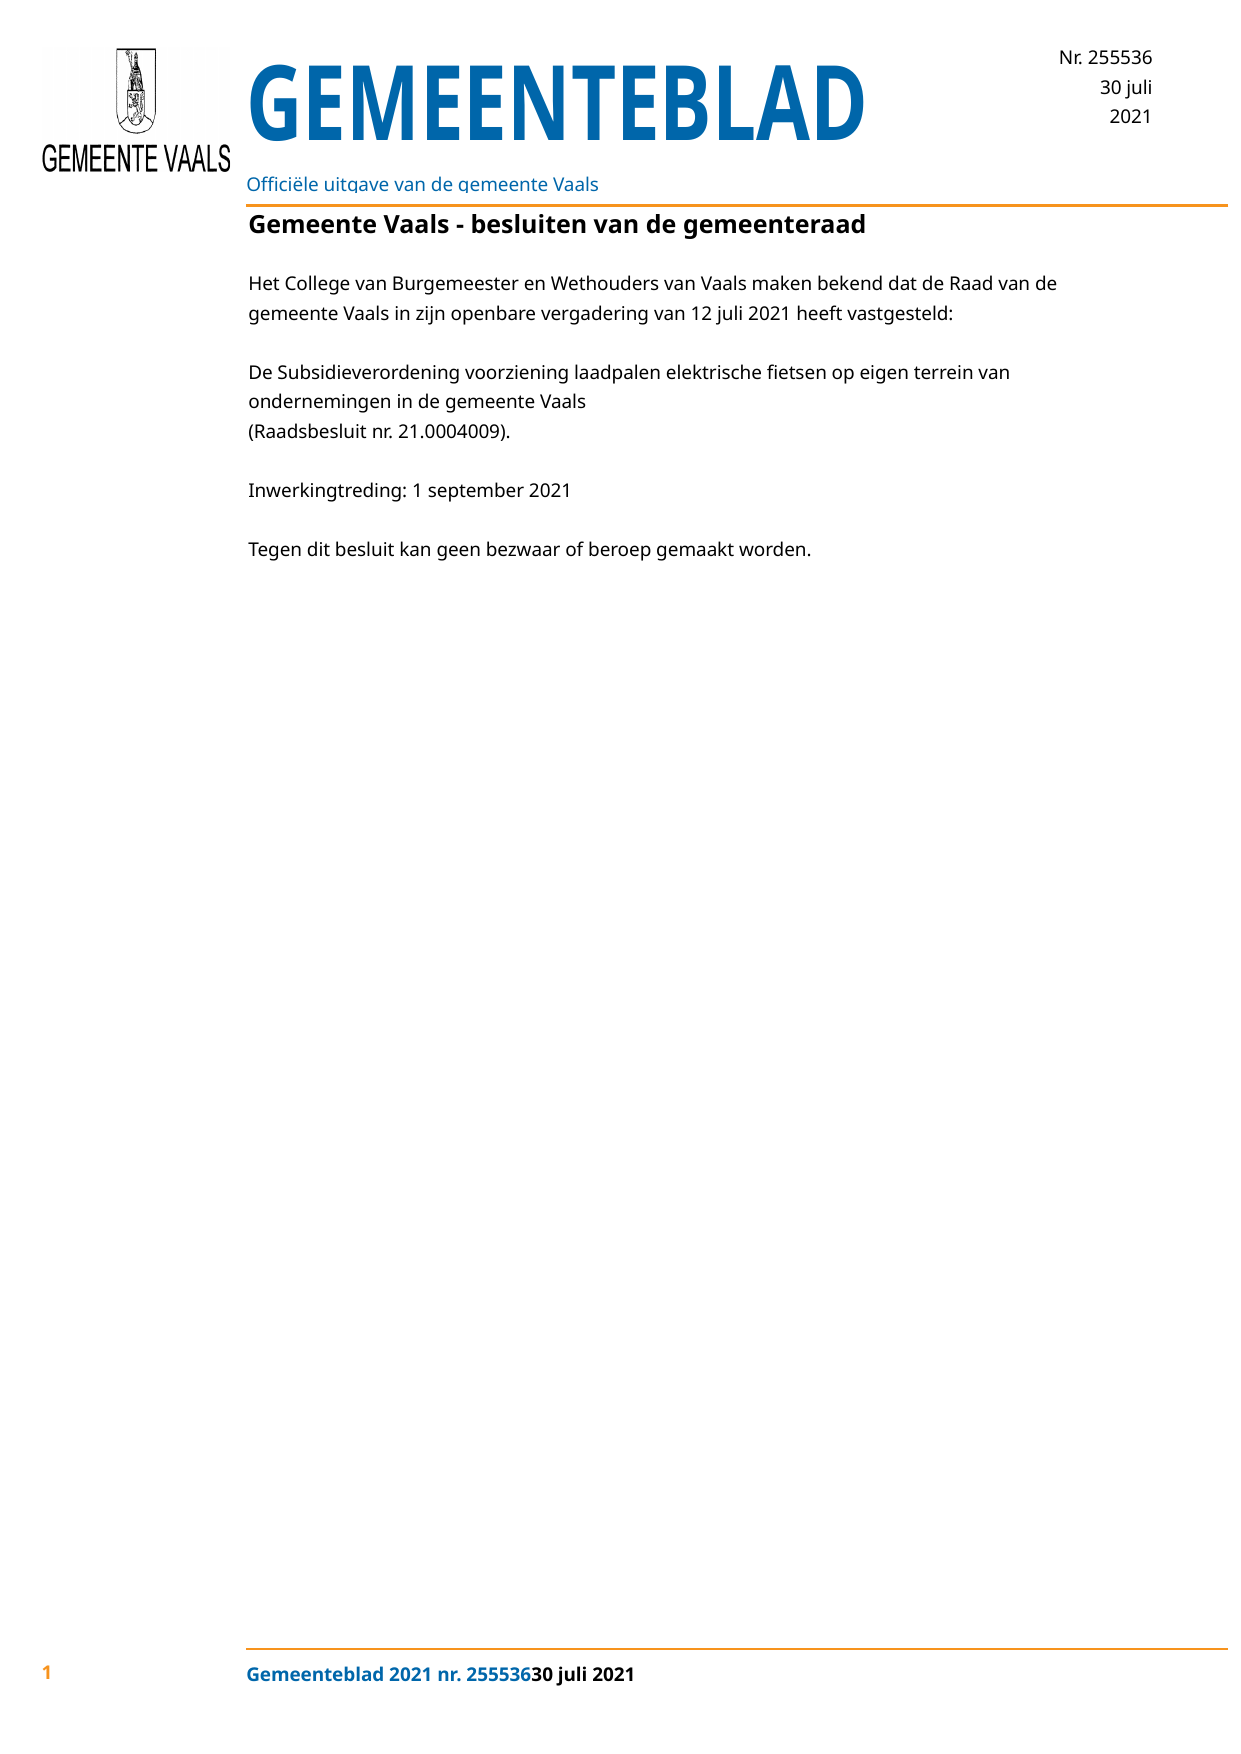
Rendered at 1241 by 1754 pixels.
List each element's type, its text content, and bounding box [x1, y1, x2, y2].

text Inwerkingtreding: 1 september 2021 [248, 477, 1152, 503]
text (Raadsbesluit nr. 21.0004009). [248, 418, 1152, 444]
text De Subsidieverordening voorziening laadpalen elektrische fietsen op eigen terrein van ondernemingen in de gemeente Vaals [248, 359, 1152, 414]
text Tegen dit besluit kan geen bezwaar of beroep gemaakt worden. [248, 537, 1152, 562]
text Het College van Burgemeester en Wethouders van Vaals maken bekend dat de Raad van de gemeente Vaals in zijn openbare vergadering van 12 juli 2021 heeft vastgesteld: [248, 270, 1152, 326]
text Gemeente Vaals - besluiten van de gemeenteraad [248, 207, 1152, 241]
picture [41, 47, 231, 172]
